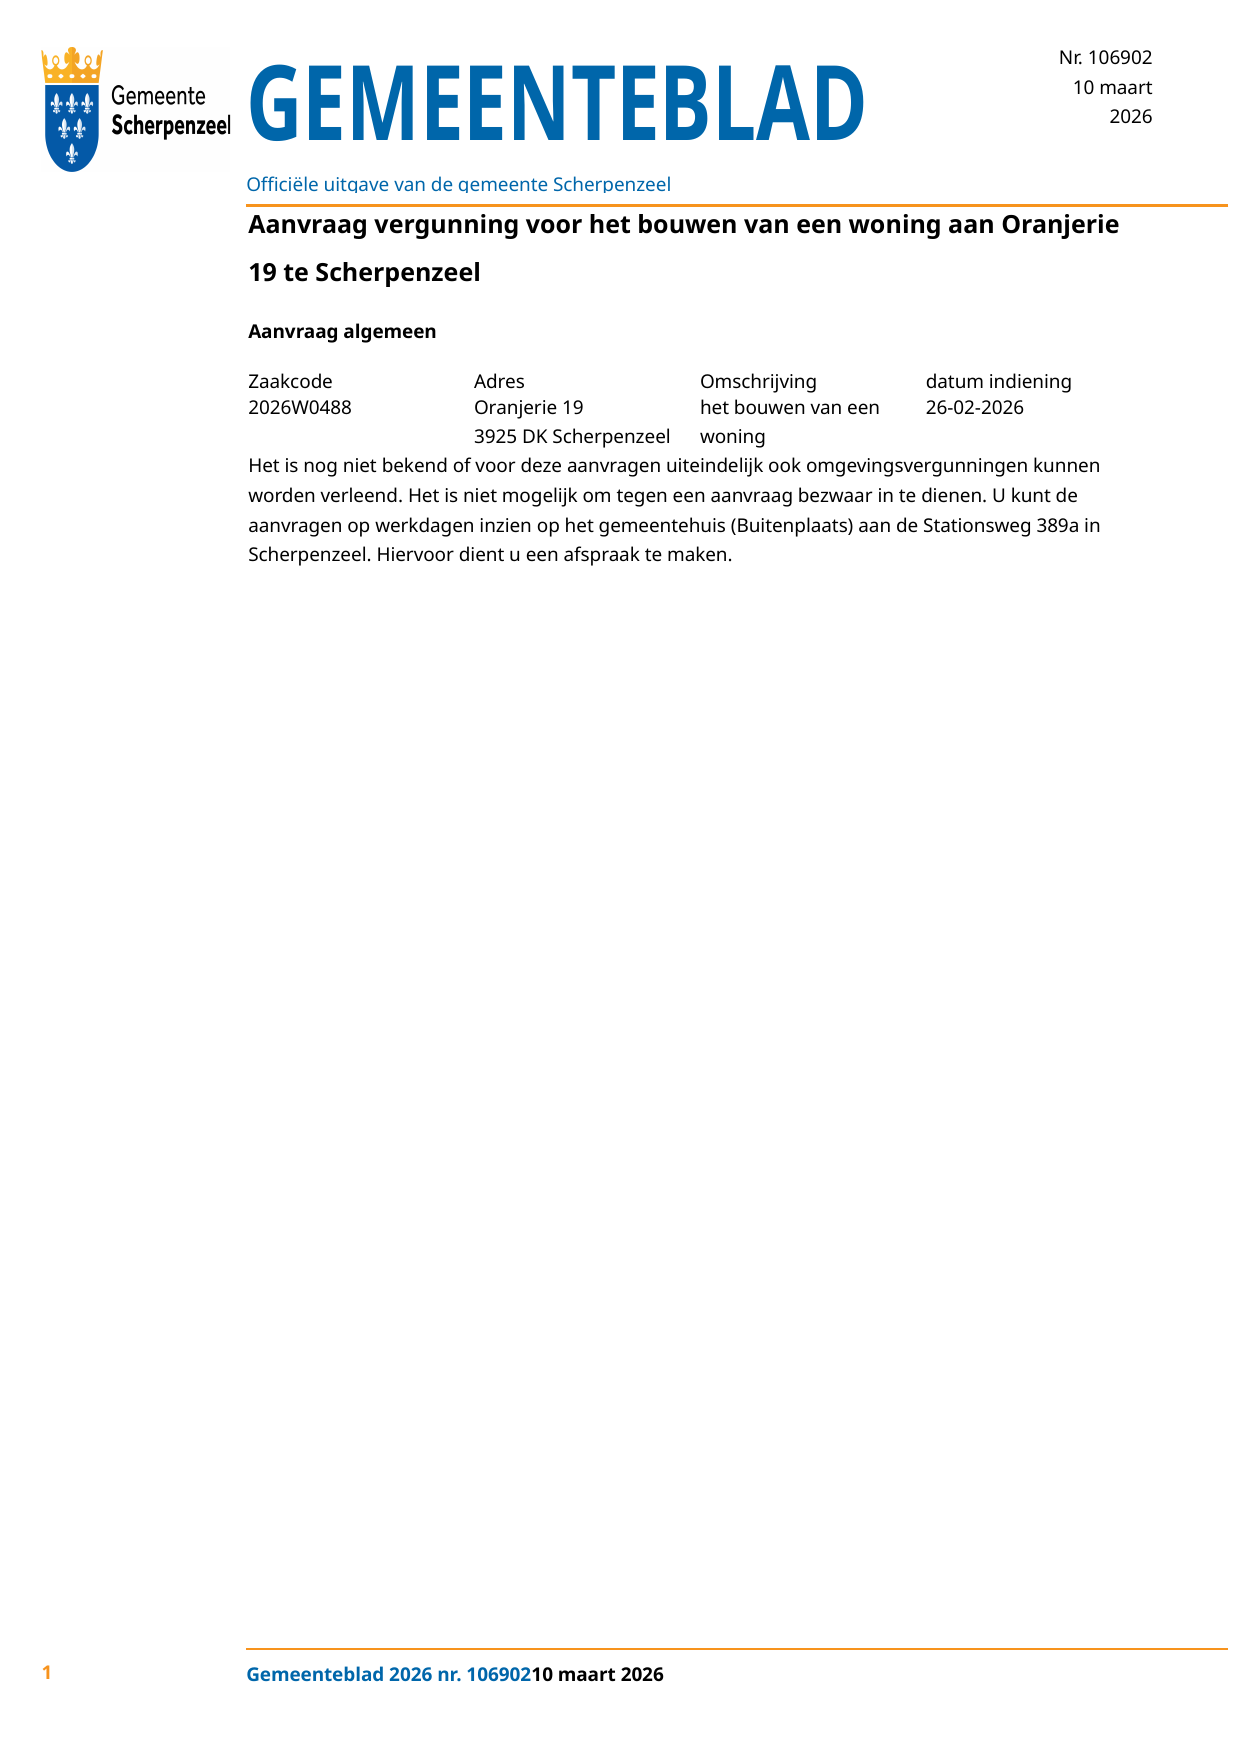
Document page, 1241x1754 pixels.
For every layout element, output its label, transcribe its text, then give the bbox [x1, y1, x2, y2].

picture [41, 47, 231, 172]
table_cell het bouwen van een woning [700, 394, 926, 449]
table_header Adres [474, 369, 700, 394]
text Het is nog niet bekend of voor deze aanvragen uiteindelijk ook omgevingsvergunningen kunnen worden verleend. Het is niet mogelijk om tegen een aanvraag bezwaar in te dienen. U kunt de aanvragen op werkdagen inzien op het gemeentehuis (Buitenplaats) aan de Stationsweg 389a in Scherpenzeel. Hiervoor dient u een afspraak te maken. [248, 453, 1152, 567]
table_cell 26-02-2026 [926, 394, 1152, 449]
table_header datum indiening [926, 369, 1152, 394]
table_cell 2026W0488 [248, 394, 474, 449]
table_cell Oranjerie 19 3925 DK Scherpenzeel [474, 394, 700, 449]
text Aanvraag vergunning voor het bouwen van een woning aan Oranjerie 19 te Scherpenzeel [248, 207, 1152, 288]
table_header Zaakcode [248, 369, 474, 394]
table_header Omschrijving [700, 369, 926, 394]
text Aanvraag algemeen [248, 318, 1152, 344]
